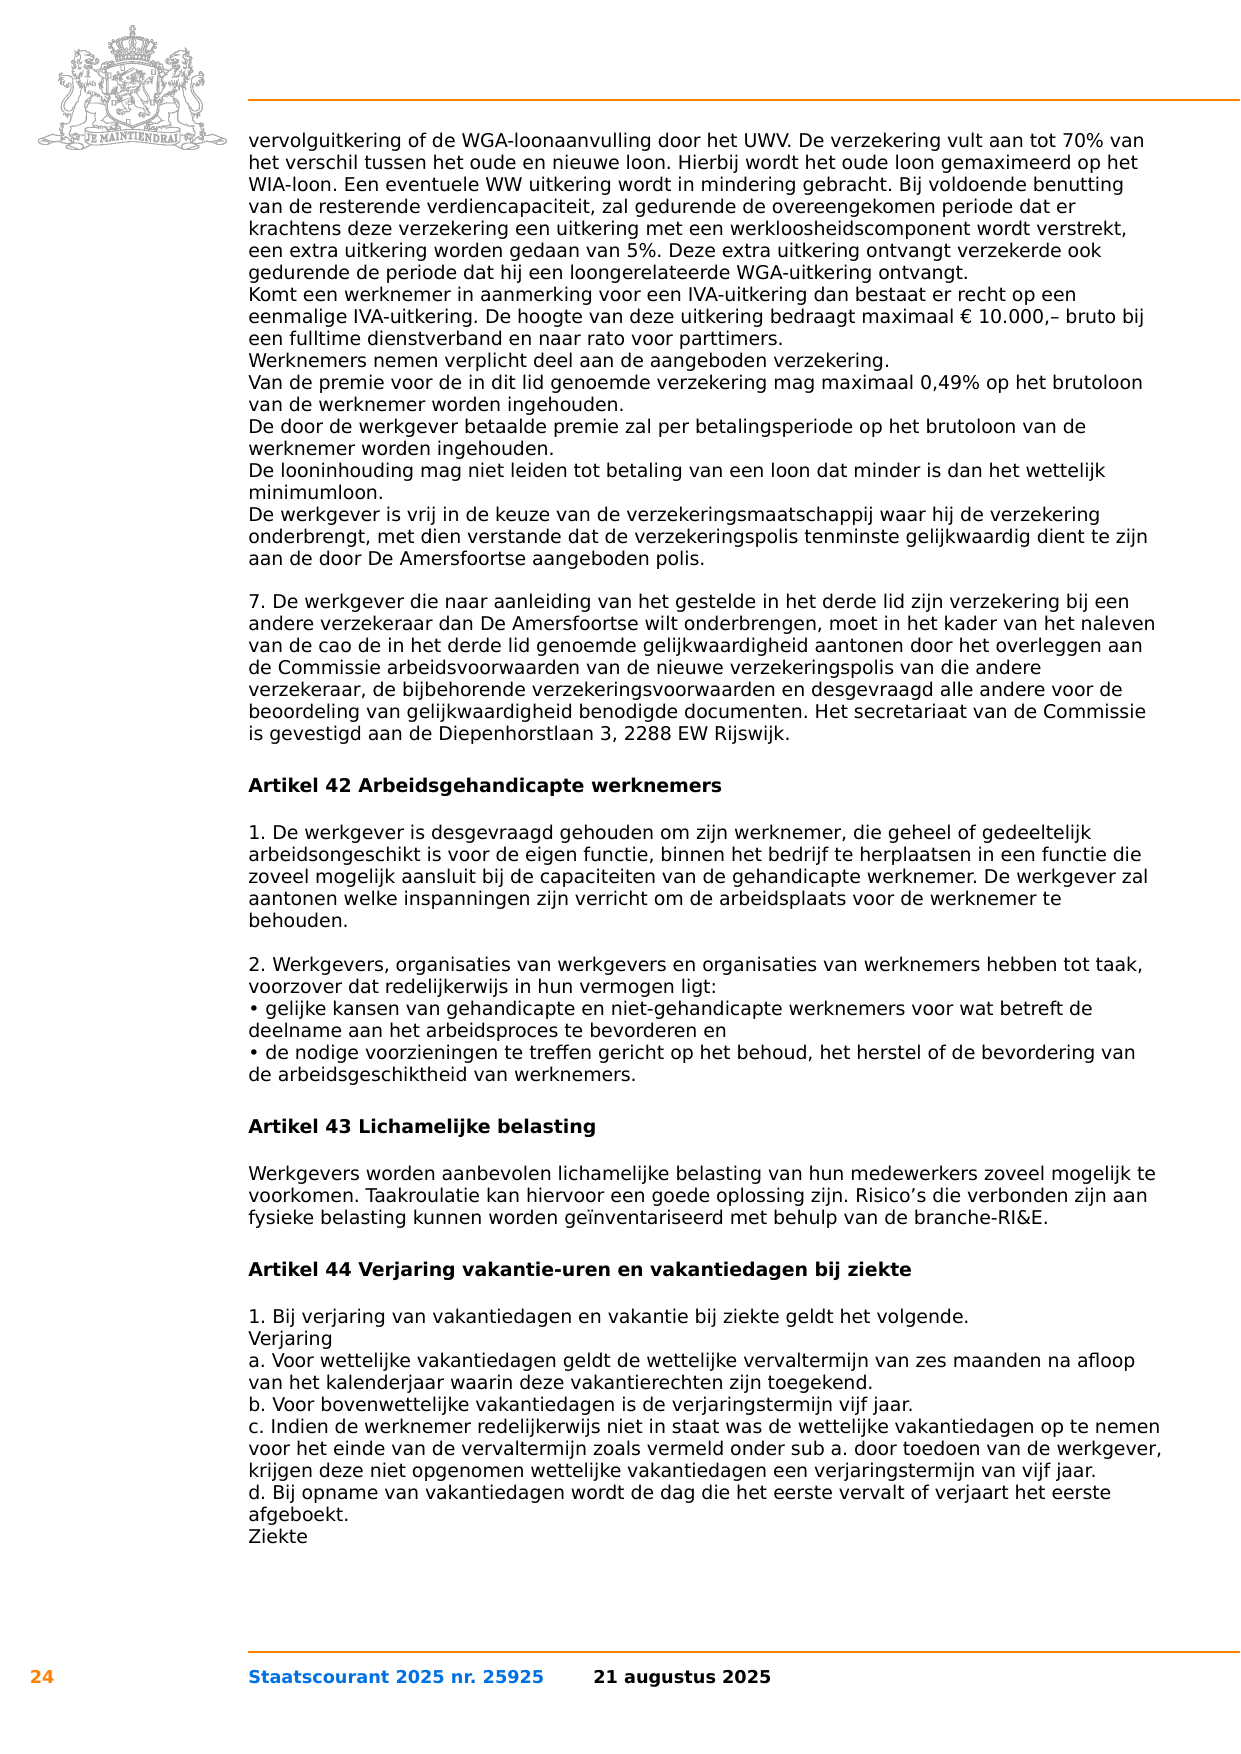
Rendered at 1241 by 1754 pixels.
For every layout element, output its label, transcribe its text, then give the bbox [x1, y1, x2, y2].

subtitle Artikel 42 Arbeidsgehandicapte werknemers [248, 775, 1163, 797]
text • de nodige voorzieningen te treffen gericht op het behoud, het herstel of de bevordering van de arbeidsgeschiktheid van werknemers. [248, 1042, 1163, 1086]
text 2. Werkgevers, organisaties van werkgevers en organisaties van werknemers hebben tot taak, voorzover dat redelijkerwijs in hun vermogen ligt: [248, 954, 1163, 998]
text De looninhouding mag niet leiden tot betaling van een loon dat minder is dan het wettelijk minimumloon. [248, 459, 1163, 503]
text Ziekte [248, 1526, 1163, 1547]
picture [38, 25, 227, 150]
subtitle Artikel 43 Lichamelijke belasting [248, 1116, 1163, 1138]
text vervolguitkering of de WGA-loonaanvulling door het UWV. De verzekering vult aan tot 70% van het verschil tussen het oude en nieuwe loon. Hierbij wordt het oude loon gemaximeerd op het WIA-loon. Een eventuele WW uitkering wordt in mindering gebracht. Bij voldoende benutting van de resterende verdiencapaciteit, zal gedurende de overeengekomen periode dat er krachtens deze verzekering een uitkering met een werkloosheidscomponent wordt verstrekt, een extra uitkering worden gedaan van 5%. Deze extra uitkering ontvangt verzekerde ook gedurende de periode dat hij een loongerelateerde WGA-uitkering ontvangt. [248, 130, 1163, 284]
subtitle Artikel 44 Verjaring vakantie-uren en vakantiedagen bij ziekte [248, 1259, 1163, 1281]
text Werkgevers worden aanbevolen lichamelijke belasting van hun medewerkers zoveel mogelijk te voorkomen. Taakroulatie kan hiervoor een goede oplossing zijn. Risico’s die verbonden zijn aan fysieke belasting kunnen worden geïnventariseerd met behulp van de branche-RI&E. [248, 1163, 1163, 1229]
text De werkgever is vrij in de keuze van de verzekeringsmaatschappij waar hij de verzekering onderbrengt, met dien verstande dat de verzekeringspolis tenminste gelijkwaardig dient te zijn aan de door De Amersfoortse aangeboden polis. [248, 503, 1163, 569]
text c. Indien de werknemer redelijkerwijs niet in staat was de wettelijke vakantiedagen op te nemen voor het einde van de vervaltermijn zoals vermeld onder sub a. door toedoen van de werkgever, krijgen deze niet opgenomen wettelijke vakantiedagen een verjaringstermijn van vijf jaar. [248, 1416, 1163, 1482]
text • gelijke kansen van gehandicapte en niet-gehandicapte werknemers voor wat betreft de deelname aan het arbeidsproces te bevorderen en [248, 998, 1163, 1042]
text 1. De werkgever is desgevraagd gehouden om zijn werknemer, die geheel of gedeeltelijk arbeidsongeschikt is voor de eigen functie, binnen het bedrijf te herplaatsen in een functie die zoveel mogelijk aansluit bij de capaciteiten van de gehandicapte werknemer. De werkgever zal aantonen welke inspanningen zijn verricht om de arbeidsplaats voor de werknemer te behouden. [248, 822, 1163, 932]
text b. Voor bovenwettelijke vakantiedagen is de verjaringstermijn vijf jaar. [248, 1394, 1163, 1416]
text Verjaring [248, 1328, 1163, 1350]
text d. Bij opname van vakantiedagen wordt de dag die het eerste vervalt of verjaart het eerste afgeboekt. [248, 1482, 1163, 1526]
text De door de werkgever betaalde premie zal per betalingsperiode op het brutoloon van de werknemer worden ingehouden. [248, 416, 1163, 459]
text Van de premie voor de in dit lid genoemde verzekering mag maximaal 0,49% op het brutoloon van de werknemer worden ingehouden. [248, 372, 1163, 416]
text 7. De werkgever die naar aanleiding van het gestelde in het derde lid zijn verzekering bij een andere verzekeraar dan De Amersfoortse wilt onderbrengen, moet in het kader van het naleven van de cao de in het derde lid genoemde gelijkwaardigheid aantonen door het overleggen aan de Commissie arbeidsvoorwaarden van de nieuwe verzekeringspolis van die andere verzekeraar, de bijbehorende verzekeringsvoorwaarden en desgevraagd alle andere voor de beoordeling van gelijkwaardigheid benodigde documenten. Het secretariaat van de Commissie is gevestigd aan de Diepenhorstlaan 3, 2288 EW Rijswijk. [248, 591, 1163, 745]
text a. Voor wettelijke vakantiedagen geldt de wettelijke vervaltermijn van zes maanden na afloop van het kalenderjaar waarin deze vakantierechten zijn toegekend. [248, 1350, 1163, 1394]
text Komt een werknemer in aanmerking voor een IVA-uitkering dan bestaat er recht op een eenmalige IVA-uitkering. De hoogte van deze uitkering bedraagt maximaal € 10.000,– bruto bij een fulltime dienstverband en naar rato voor parttimers. [248, 284, 1163, 350]
text 1. Bij verjaring van vakantiedagen en vakantie bij ziekte geldt het volgende. [248, 1306, 1163, 1328]
text Werknemers nemen verplicht deel aan de aangeboden verzekering. [248, 350, 1163, 372]
